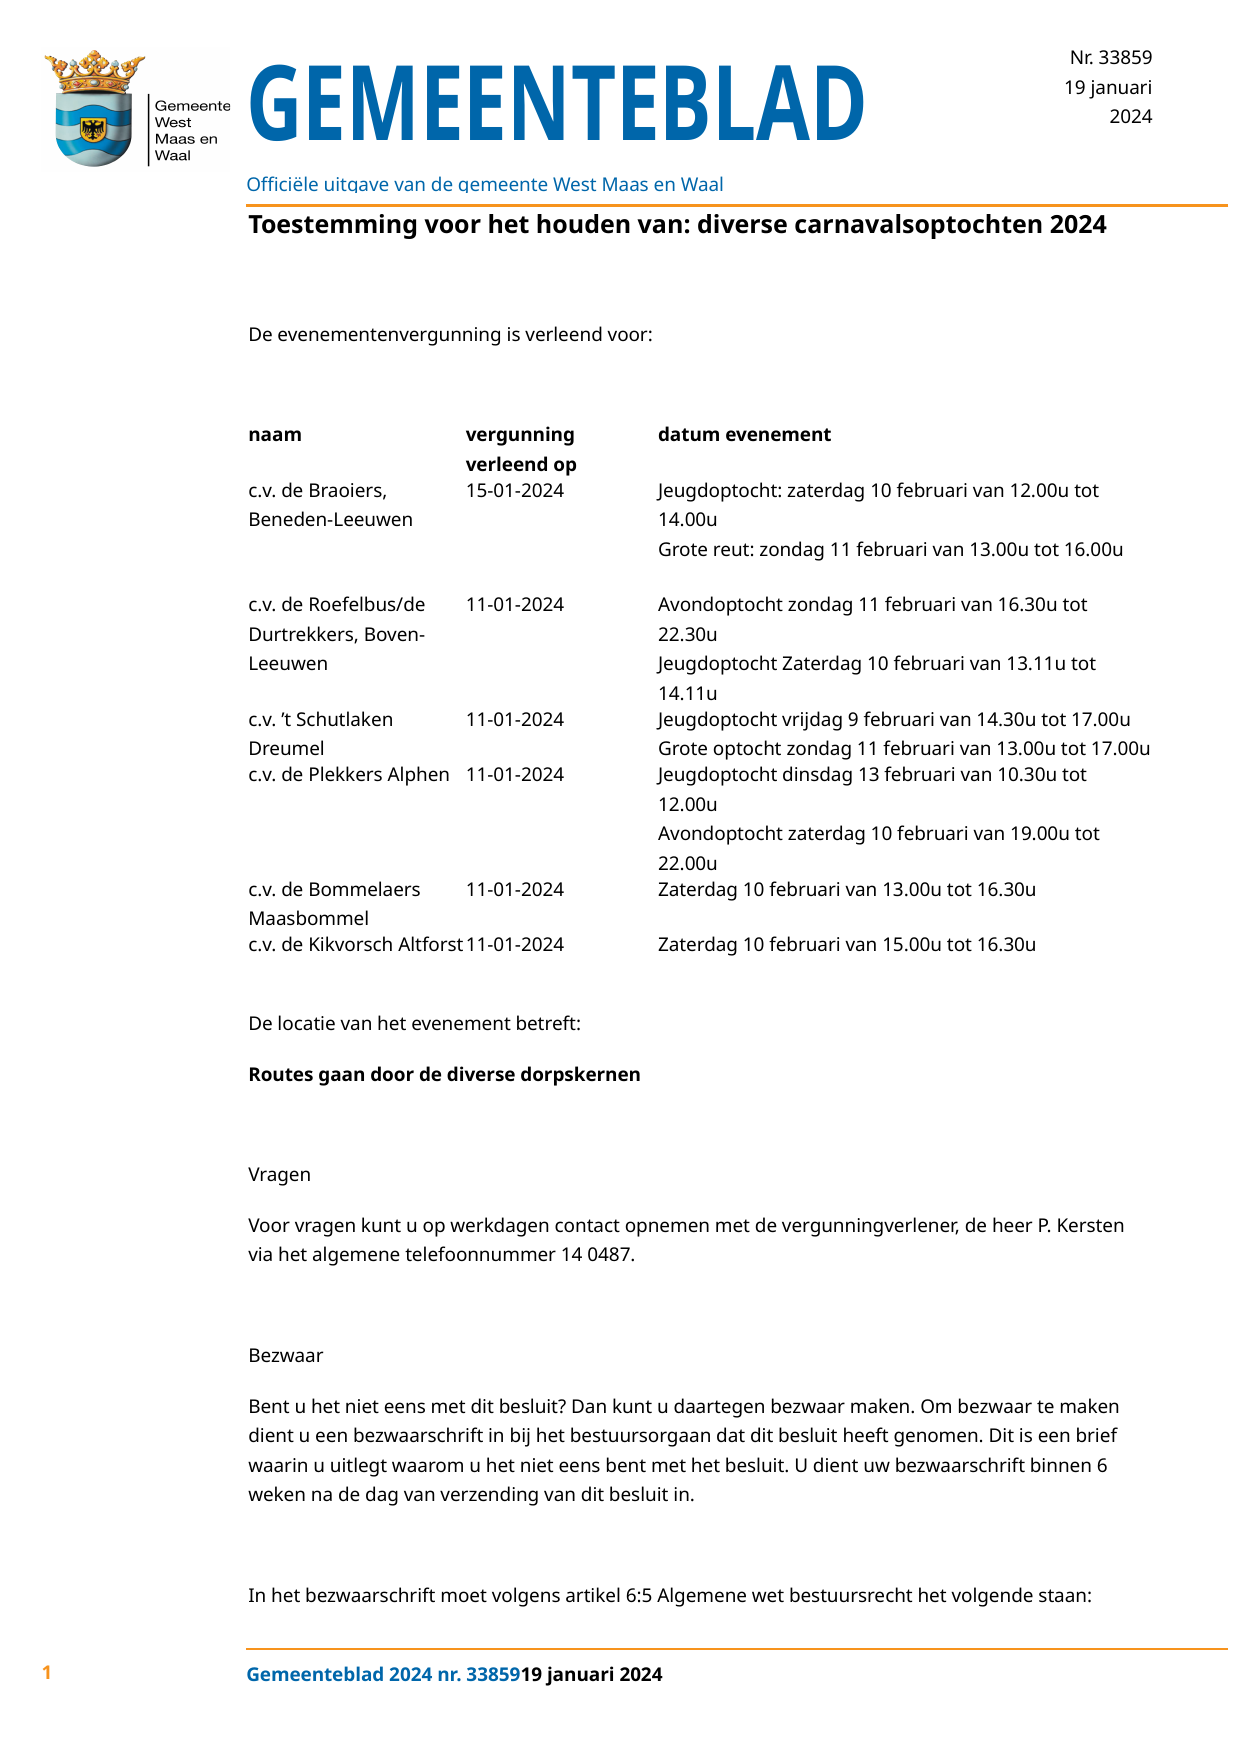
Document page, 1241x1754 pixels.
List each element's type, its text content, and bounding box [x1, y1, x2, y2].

table_cell c.v. de Roefelbus/de Durtrekkers, Boven-Leeuwen [248, 591, 466, 706]
table_header datum evenement [658, 422, 1152, 477]
text Routes gaan door de diverse dorpskernen [248, 1061, 1152, 1087]
table_cell Jeugdoptocht dinsdag 13 februari van 10.30u tot 12.00u Avondoptocht zaterdag 10 februari van 19.00u tot 22.00u [658, 761, 1152, 876]
table_cell 11-01-2024 [466, 706, 658, 761]
table_cell Zaterdag 10 februari van 15.00u tot 16.30u [658, 931, 1152, 957]
table_cell c.v. de Bommelaers Maasbommel [248, 876, 466, 931]
table_cell c.v. de Plekkers Alphen [248, 761, 466, 876]
table_cell c.v. de Kikvorsch Altforst [248, 931, 466, 957]
text Bezwaar [248, 1342, 1152, 1368]
table_cell Jeugdoptocht vrijdag 9 februari van 14.30u tot 17.00u Grote optocht zondag 11 februari van 13.00u tot 17.00u [658, 706, 1152, 761]
table_cell 11-01-2024 [466, 761, 658, 876]
table_cell c.v. ’t Schutlaken Dreumel [248, 706, 466, 761]
table_cell 11-01-2024 [466, 931, 658, 957]
table_cell 11-01-2024 [466, 876, 658, 931]
text Voor vragen kunt u op werkdagen contact opnemen met de vergunningverlener, de heer P. Kersten via het algemene telefoonnummer 14 0487. [248, 1212, 1152, 1267]
text Bent u het niet eens met dit besluit? Dan kunt u daartegen bezwaar maken. Om bezwaar te maken dient u een bezwaarschrift in bij het bestuursorgaan dat dit besluit heeft genomen. Dit is een brief waarin u uitlegt waarom u het niet eens bent met het besluit. U dient uw bezwaarschrift binnen 6 weken na de dag van verzending van dit besluit in. [248, 1393, 1152, 1507]
text In het bezwaarschrift moet volgens artikel 6:5 Algemene wet bestuursrecht het volgende staan: [248, 1582, 1152, 1608]
text De evenementenvergunning is verleend voor: [248, 321, 1152, 346]
table_header vergunning verleend op [466, 422, 658, 477]
text De locatie van het evenement betreft: [248, 1010, 1152, 1036]
table_header naam [248, 422, 466, 477]
table_cell 11-01-2024 [466, 591, 658, 706]
text Toestemming voor het houden van: diverse carnavalsoptochten 2024 [248, 207, 1152, 241]
picture [41, 47, 231, 172]
table_cell Zaterdag 10 februari van 13.00u tot 16.30u [658, 876, 1152, 931]
table_cell Jeugdoptocht: zaterdag 10 februari van 12.00u tot 14.00u Grote reut: zondag 11 februari van 13.00u tot 16.00u [658, 477, 1152, 591]
table_cell c.v. de Braoiers, Beneden-Leeuwen [248, 477, 466, 591]
table_cell 15-01-2024 [466, 477, 658, 591]
text Vragen [248, 1162, 1152, 1187]
table_cell Avondoptocht zondag 11 februari van 16.30u tot 22.30u Jeugdoptocht Zaterdag 10 februari van 13.11u tot 14.11u [658, 591, 1152, 706]
